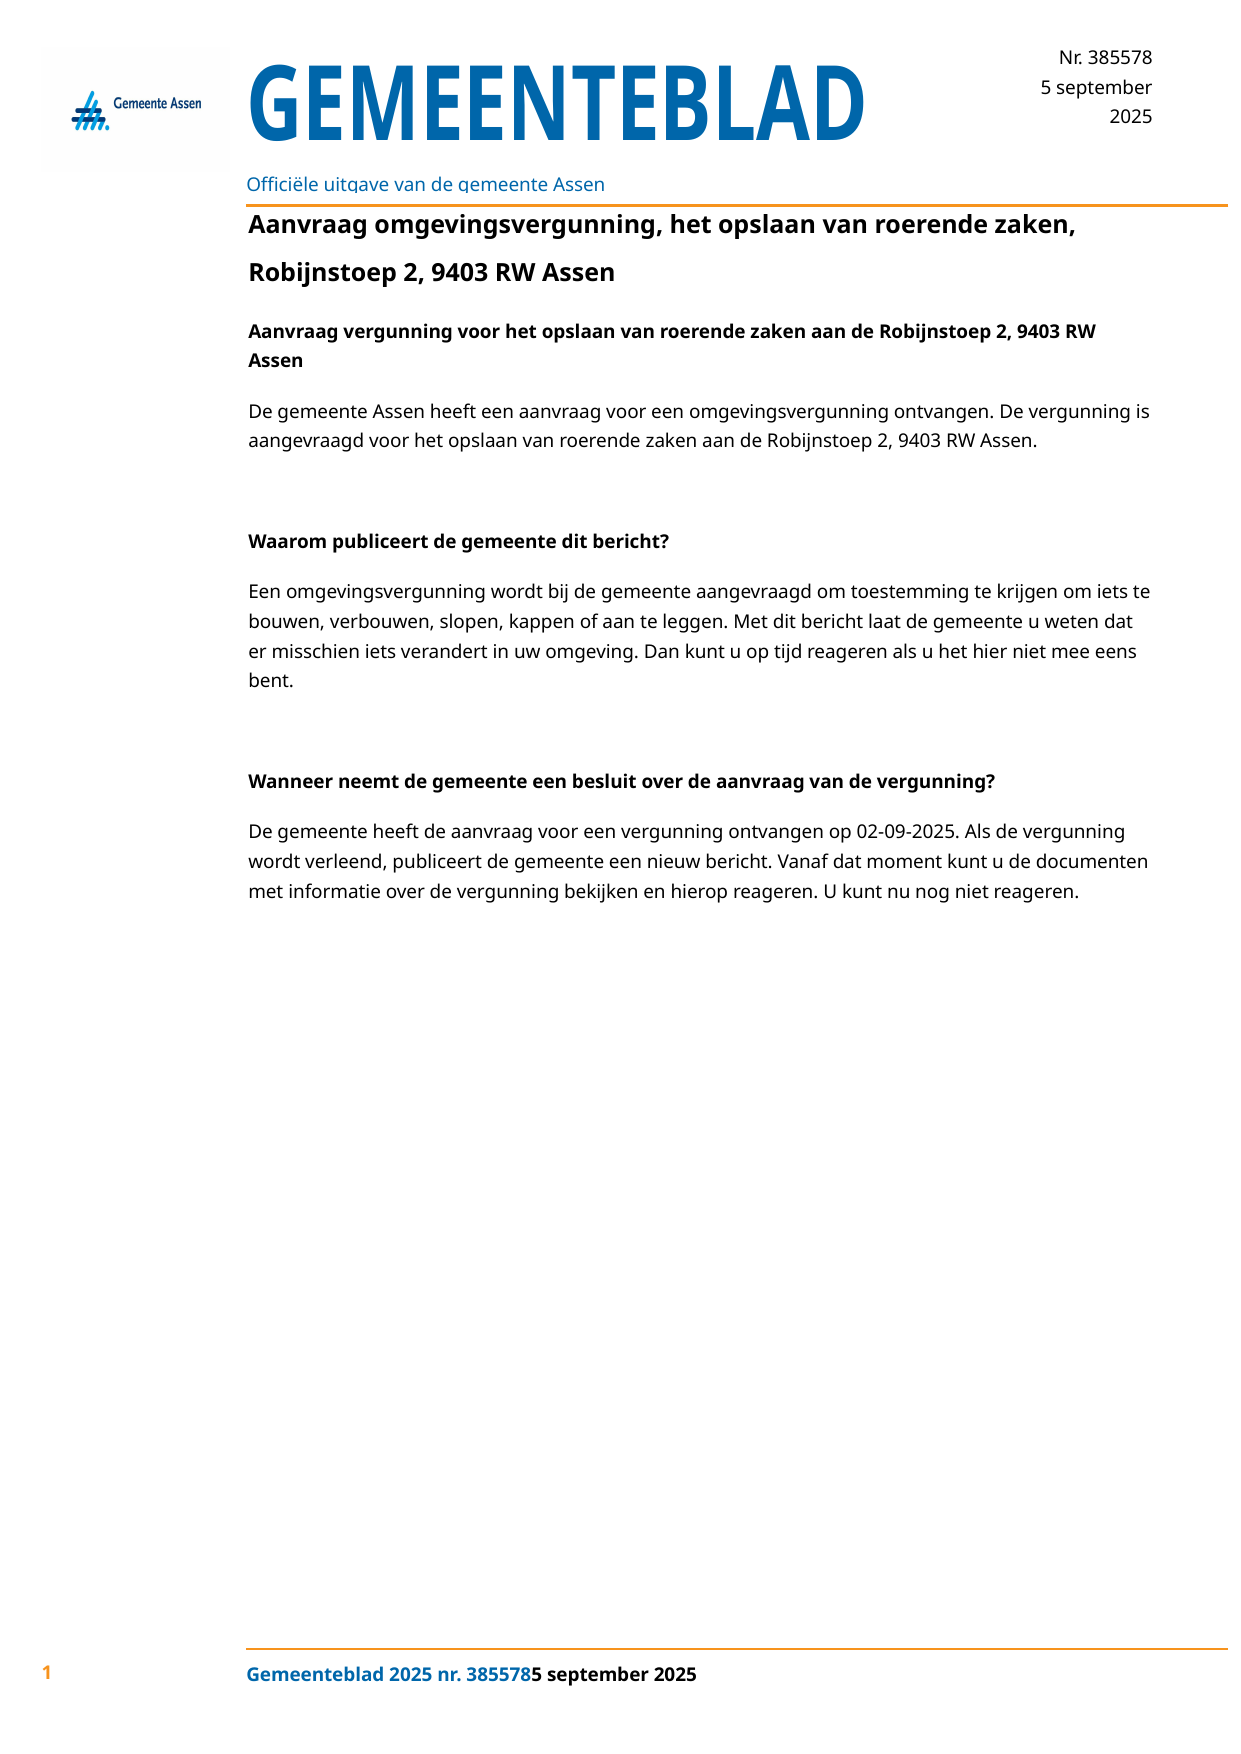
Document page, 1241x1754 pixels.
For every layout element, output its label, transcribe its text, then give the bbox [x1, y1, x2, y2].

text De gemeente heeft de aanvraag voor een vergunning ontvangen op 02-09-2025. Als de vergunning wordt verleend, publiceert de gemeente een nieuw bericht. Vanaf dat moment kunt u de documenten met informatie over de vergunning bekijken en hierop reageren. U kunt nu nog niet reageren. [248, 819, 1152, 904]
text Wanneer neemt de gemeente een besluit over de aanvraag van de vergunning? [248, 768, 1152, 794]
text De gemeente Assen heeft een aanvraag voor een omgevingsvergunning ontvangen. De vergunning is aangevraagd voor het opslaan van roerende zaken aan de Robijnstoep 2, 9403 RW Assen. [248, 398, 1152, 453]
picture [41, 47, 231, 172]
text Een omgevingsvergunning wordt bij de gemeente aangevraagd om toestemming te krijgen om iets te bouwen, verbouwen, slopen, kappen of aan te leggen. Met dit bericht laat de gemeente u weten dat er misschien iets verandert in uw omgeving. Dan kunt u op tijd reageren als u het hier niet mee eens bent. [248, 579, 1152, 693]
text Waarom publiceert de gemeente dit bericht? [248, 528, 1152, 554]
text Aanvraag omgevingsvergunning, het opslaan van roerende zaken, Robijnstoep 2, 9403 RW Assen [248, 207, 1152, 288]
text Aanvraag vergunning voor het opslaan van roerende zaken aan de Robijnstoep 2, 9403 RW Assen [248, 318, 1152, 373]
